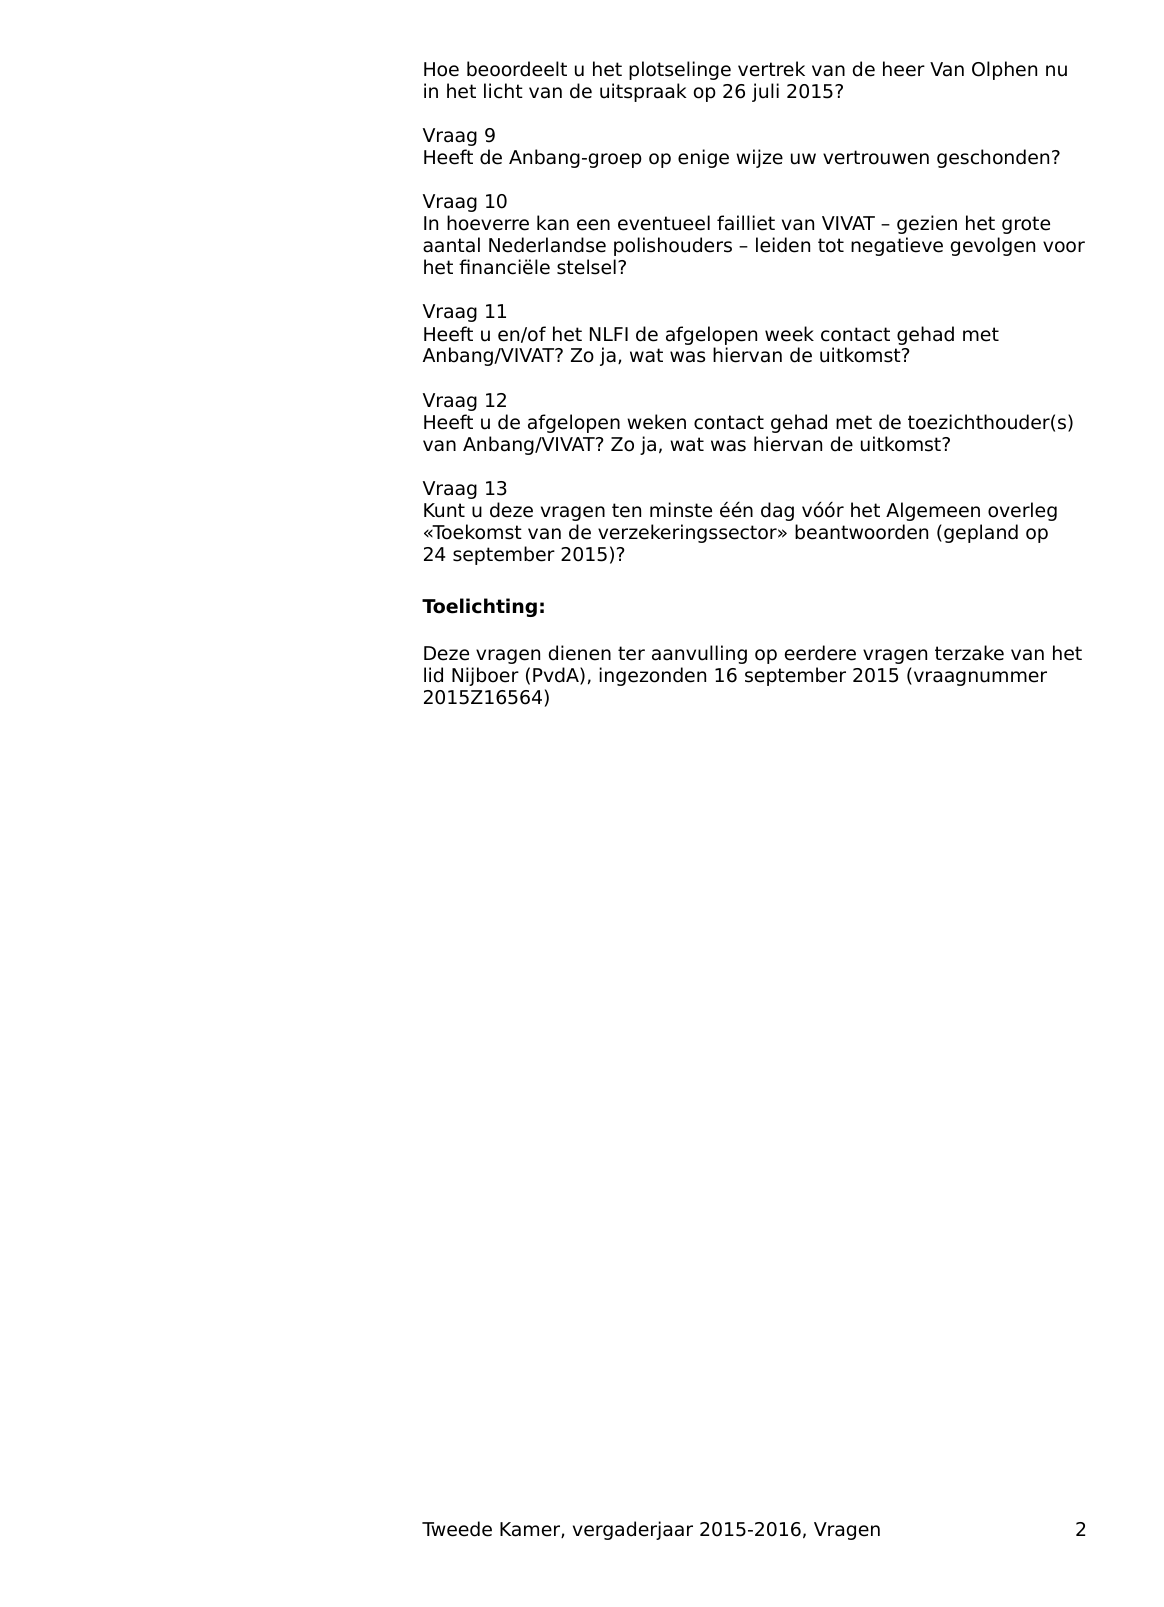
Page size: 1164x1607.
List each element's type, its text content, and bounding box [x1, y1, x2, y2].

text Vraag 10 [422, 191, 1087, 213]
text Vraag 12 [422, 389, 1087, 412]
text Vraag 13 [422, 478, 1087, 500]
subtitle Toelichting: [422, 596, 1087, 618]
text Heeft u en/of het NLFI de afgelopen week contact gehad met Anbang/VIVAT? Zo ja, wat was hiervan de uitkomst? [422, 323, 1087, 367]
text Hoe beoordeelt u het plotselinge vertrek van de heer Van Olphen nu in het licht van de uitspraak op 26 juli 2015? [422, 59, 1087, 103]
text Vraag 11 [422, 301, 1087, 323]
text Deze vragen dienen ter aanvulling op eerdere vragen terzake van het lid Nijboer (PvdA), ingezonden 16 september 2015 (vraagnummer 2015Z16564) [422, 643, 1087, 708]
text Heeft u de afgelopen weken contact gehad met de toezichthouder(s) van Anbang/VIVAT? Zo ja, wat was hiervan de uitkomst? [422, 412, 1087, 456]
text In hoeverre kan een eventueel failliet van VIVAT – gezien het grote aantal Nederlandse polishouders – leiden tot negatieve gevolgen voor het financiële stelsel? [422, 213, 1087, 279]
text Heeft de Anbang-groep op enige wijze uw vertrouwen geschonden? [422, 147, 1087, 169]
text Vraag 9 [422, 125, 1087, 147]
text Kunt u deze vragen ten minste één dag vóór het Algemeen overleg «Toekomst van de verzekeringssector» beantwoorden (gepland op 24 september 2015)? [422, 500, 1087, 566]
